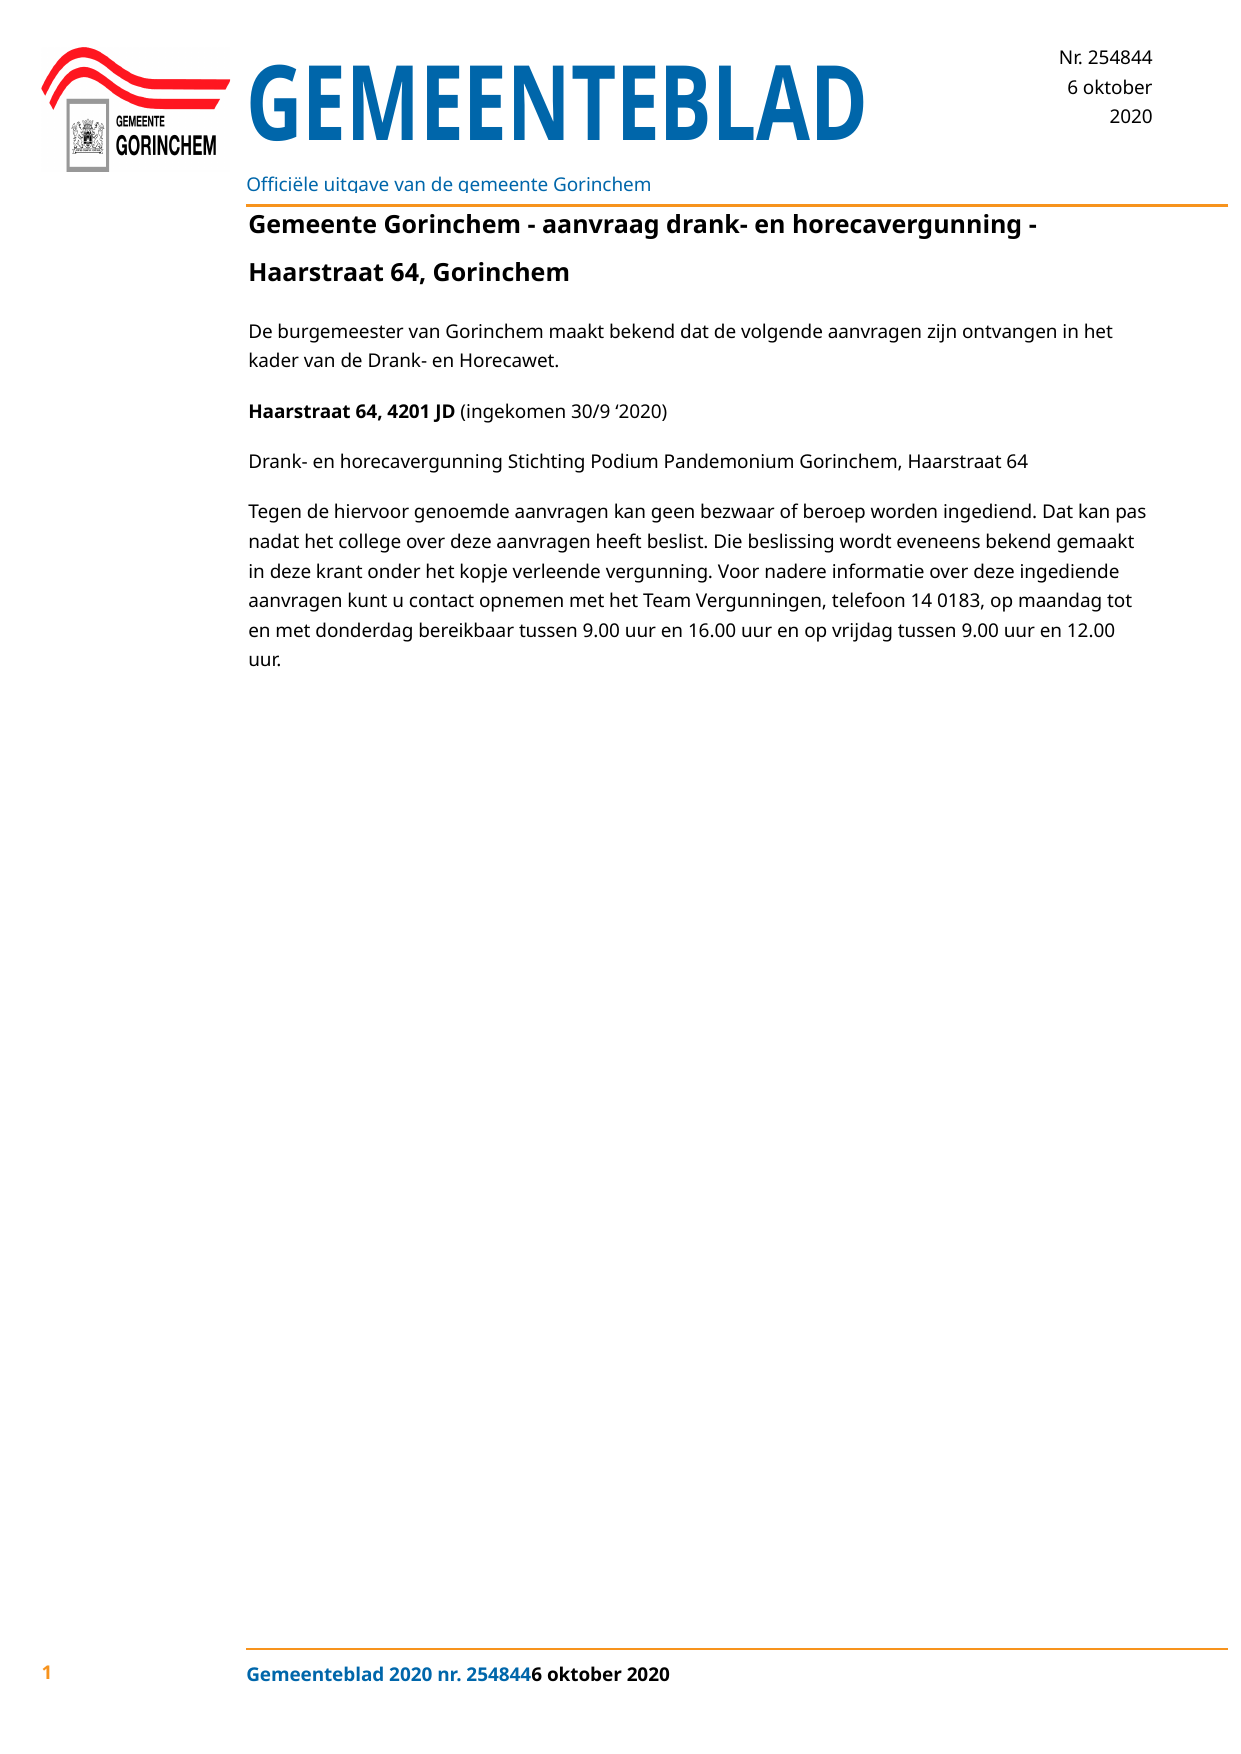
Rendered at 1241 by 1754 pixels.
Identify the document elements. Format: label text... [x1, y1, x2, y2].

text Gemeente Gorinchem - aanvraag drank- en horecavergunning - Haarstraat 64, Gorinchem [248, 207, 1152, 288]
text Drank- en horecavergunning Stichting Podium Pandemonium Gorinchem, Haarstraat 64 [248, 448, 1152, 474]
picture [41, 47, 231, 172]
text Tegen de hiervoor genoemde aanvragen kan geen bezwaar of beroep worden ingediend. Dat kan pas nadat het college over deze aanvragen heeft beslist. Die beslissing wordt eveneens bekend gemaakt in deze krant onder het kopje verleende vergunning. Voor nadere informatie over deze ingediende aanvragen kunt u contact opnemen met het Team Vergunningen, telefoon 14 0183, op maandag tot en met donderdag bereikbaar tussen 9.00 uur en 16.00 uur en op vrijdag tussen 9.00 uur en 12.00 uur. [248, 499, 1152, 672]
text Haarstraat 64, 4201 JD (ingekomen 30/9 ‘2020) [248, 398, 1152, 424]
text De burgemeester van Gorinchem maakt bekend dat de volgende aanvragen zijn ontvangen in het kader van de Drank- en Horecawet. [248, 318, 1152, 373]
